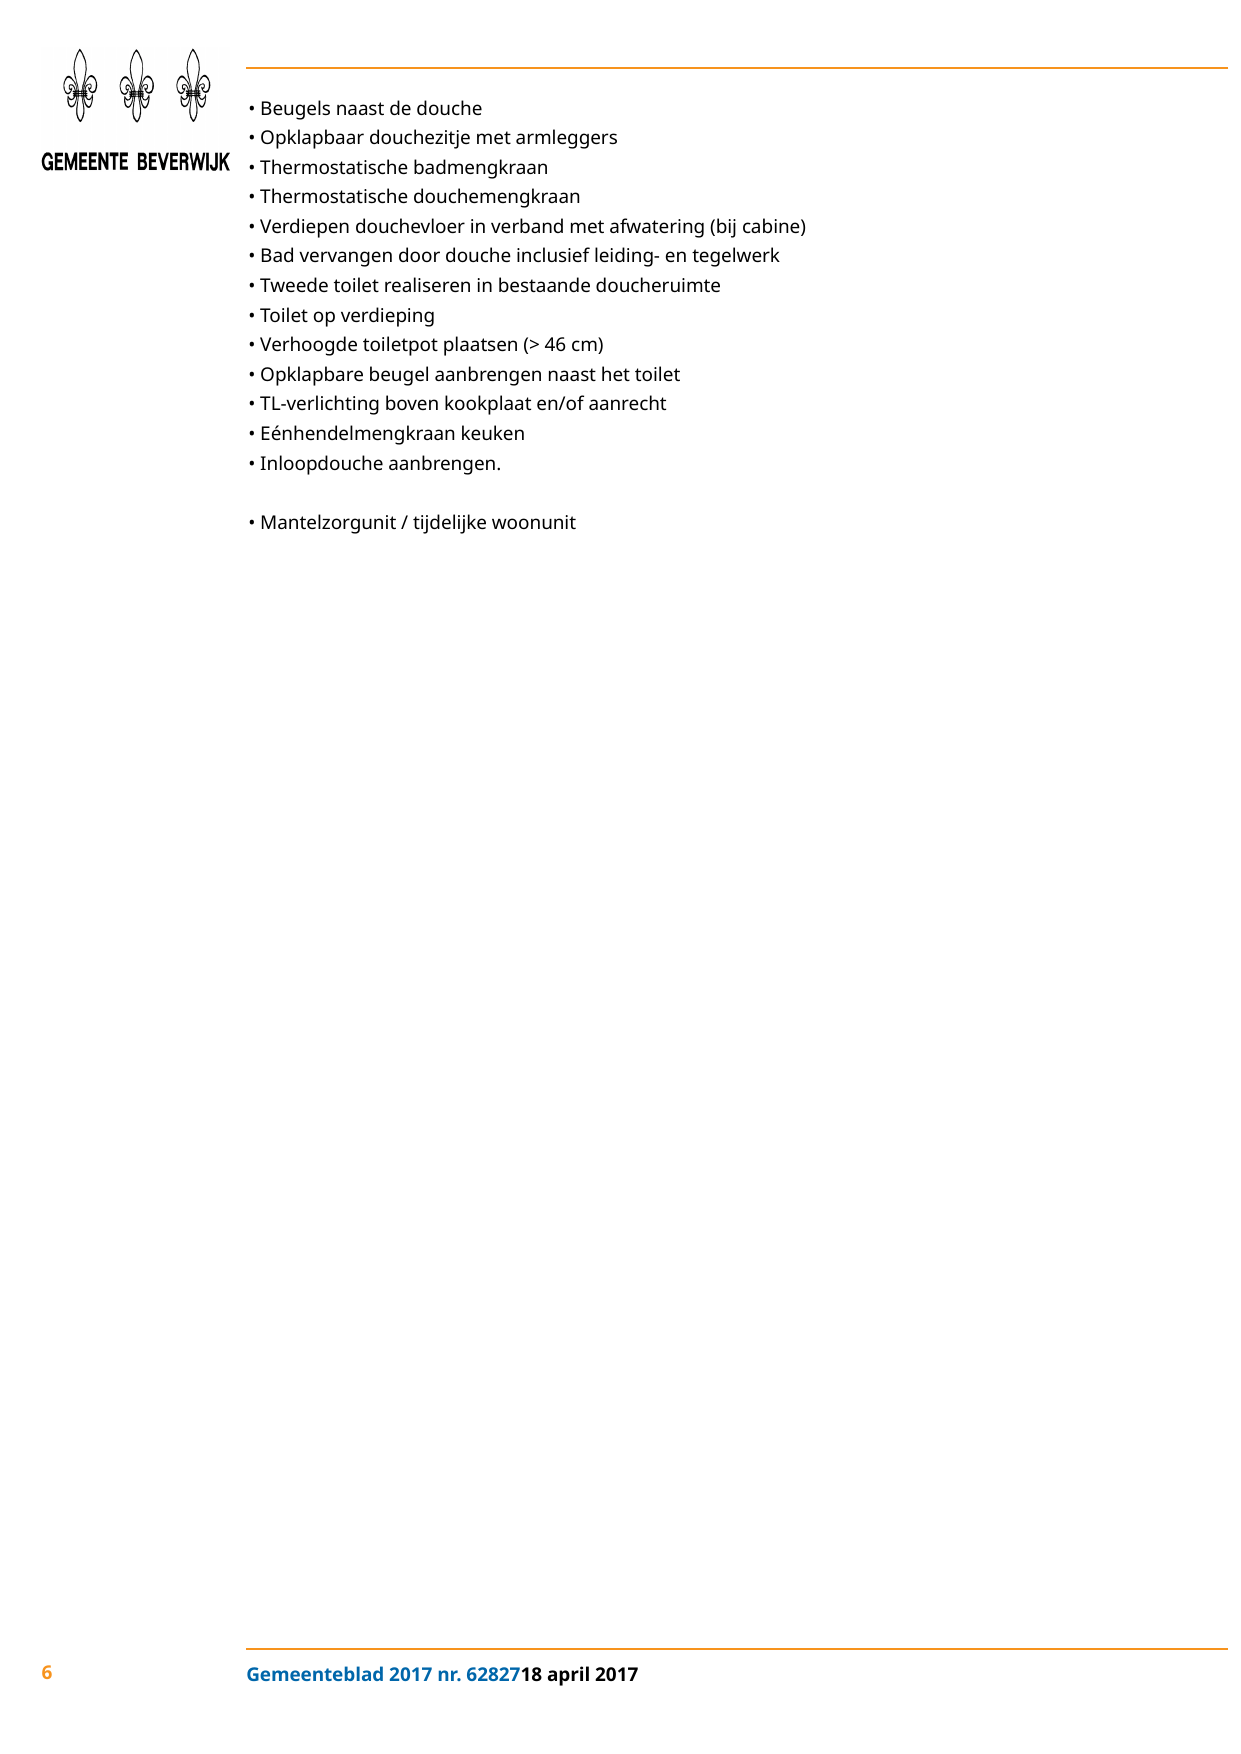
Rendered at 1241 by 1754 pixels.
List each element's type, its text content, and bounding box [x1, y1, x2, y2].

text • Thermostatische douchemengkraan [248, 183, 1152, 209]
text • Opklapbaar douchezitje met armleggers [248, 124, 1152, 150]
text • Opklapbare beugel aanbrengen naast het toilet [248, 361, 1152, 387]
text • Bad vervangen door douche inclusief leiding- en tegelwerk [248, 243, 1152, 268]
text • Verhoogde toiletpot plaatsen (> 46 cm) [248, 331, 1152, 357]
text • TL-verlichting boven kookplaat en/of aanrecht [248, 391, 1152, 416]
text • Beugels naast de douche [248, 95, 1152, 121]
text • Toilet op verdieping [248, 302, 1152, 328]
picture [41, 47, 231, 172]
text • Mantelzorgunit / tijdelijke woonunit [248, 509, 1152, 535]
text • Tweede toilet realiseren in bestaande doucheruimte [248, 272, 1152, 298]
text • Thermostatische badmengkraan [248, 154, 1152, 180]
text • Verdiepen douchevloer in verband met afwatering (bij cabine) [248, 213, 1152, 239]
text • Inloopdouche aanbrengen. [248, 450, 1152, 476]
text • Eénhendelmengkraan keuken [248, 420, 1152, 446]
